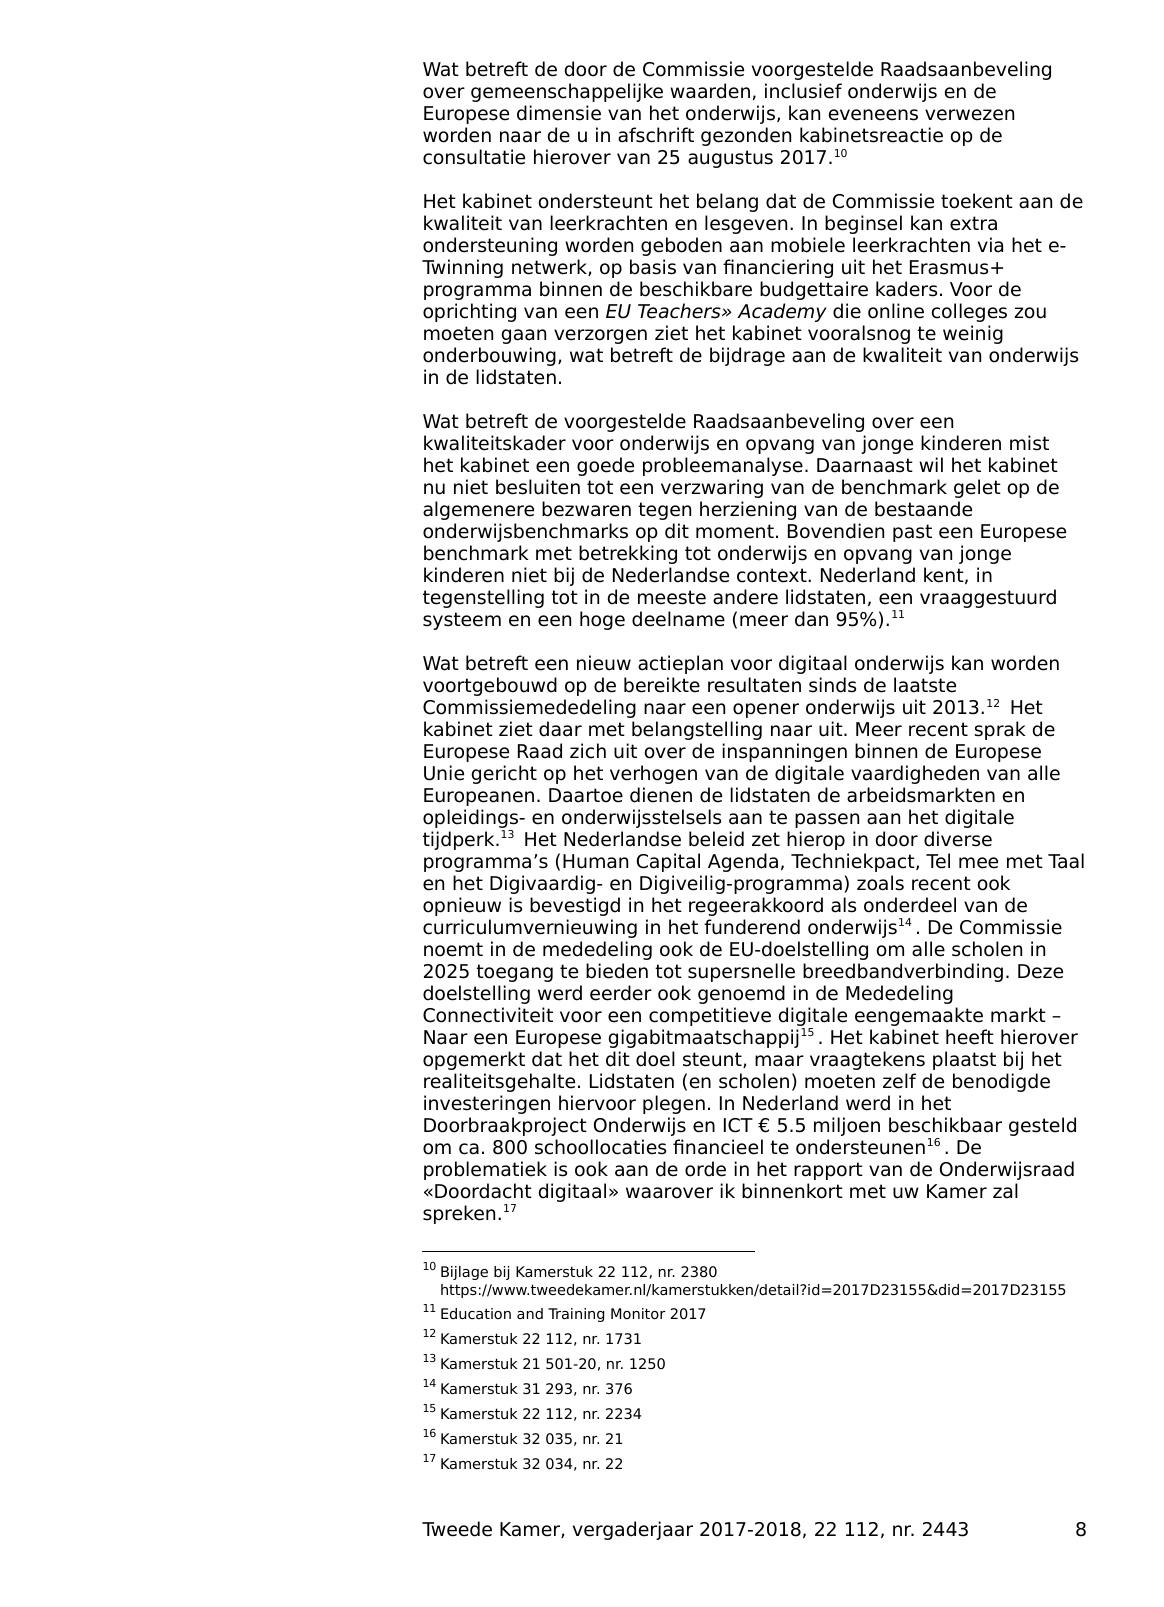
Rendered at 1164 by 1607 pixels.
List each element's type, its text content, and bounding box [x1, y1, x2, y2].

text Kamerstuk 31 293, nr. 376 [422, 1377, 1087, 1399]
text Het kabinet ondersteunt het belang dat de Commissie toekent aan de kwaliteit van leerkrachten en lesgeven. In beginsel kan extra ondersteuning worden geboden aan mobiele leerkrachten via het e-Twinning netwerk, op basis van financiering uit het Erasmus+ programma binnen de beschikbare budgettaire kaders. Voor de oprichting van een EU Teachers» Academy die online colleges zou moeten gaan verzorgen ziet het kabinet vooralsnog te weinig onderbouwing, wat betreft de bijdrage aan de kwaliteit van onderwijs in de lidstaten. [422, 191, 1087, 389]
text Wat betreft de door de Commissie voorgestelde Raadsaanbeveling over gemeenschappelijke waarden, inclusief onderwijs en de Europese dimensie van het onderwijs, kan eveneens verwezen worden naar de u in afschrift gezonden kabinetsreactie op de consultatie hierover van 25 augustus 2017. [422, 59, 1087, 169]
text Kamerstuk 22 112, nr. 1731 [422, 1327, 1087, 1349]
text Kamerstuk 21 501-20, nr. 1250 [422, 1352, 1087, 1374]
text Kamerstuk 32 034, nr. 22 [422, 1452, 1087, 1474]
text Kamerstuk 32 035, nr. 21 [422, 1427, 1087, 1449]
text Education and Training Monitor 2017 [422, 1302, 1087, 1324]
text Wat betreft een nieuw actieplan voor digitaal onderwijs kan worden voortgebouwd op de bereikte resultaten sinds de laatste Commissiemededeling naar een opener onderwijs uit 2013. Het kabinet ziet daar met belangstelling naar uit. Meer recent sprak de Europese Raad zich uit over de inspanningen binnen de Europese Unie gericht op het verhogen van de digitale vaardigheden van alle Europeanen. Daartoe dienen de lidstaten de arbeidsmarkten en opleidings- en onderwijsstelsels aan te passen aan het digitale tijdperk. Het Nederlandse beleid zet hierop in door diverse programma’s (Human Capital Agenda, Techniekpact, Tel mee met Taal en het Digivaardig- en Digiveilig-programma) zoals recent ook opnieuw is bevestigd in het regeerakkoord als onderdeel van de curriculumvernieuwing in het funderend onderwijs. De Commissie noemt in de mededeling ook de EU-doelstelling om alle scholen in 2025 toegang te bieden tot supersnelle breedbandverbinding. Deze doelstelling werd eerder ook genoemd in de Mededeling Connectiviteit voor een competitieve digitale eengemaakte markt – Naar een Europese gigabitmaatschappij. Het kabinet heeft hierover opgemerkt dat het dit doel steunt, maar vraagtekens plaatst bij het realiteitsgehalte. Lidstaten (en scholen) moeten zelf de benodigde investeringen hiervoor plegen. In Nederland werd in het Doorbraakproject Onderwijs en ICT € 5.5 miljoen beschikbaar gesteld om ca. 800 schoollocaties financieel te ondersteunen. De problematiek is ook aan de orde in het rapport van de Onderwijsraad «Doordacht digitaal» waarover ik binnenkort met uw Kamer zal spreken. [422, 653, 1087, 1224]
text Kamerstuk 22 112, nr. 2234 [422, 1402, 1087, 1424]
text Bijlage bij Kamerstuk 22 112, nr. 2380 https://www.tweedekamer.nl/kamerstukken/detail?id=2017D23155&did=2017D23155 [422, 1260, 1087, 1299]
text Wat betreft de voorgestelde Raadsaanbeveling over een kwaliteitskader voor onderwijs en opvang van jonge kinderen mist het kabinet een goede probleemanalyse. Daarnaast wil het kabinet nu niet besluiten tot een verzwaring van de benchmark gelet op de algemenere bezwaren tegen herziening van de bestaande onderwijsbenchmarks op dit moment. Bovendien past een Europese benchmark met betrekking tot onderwijs en opvang van jonge kinderen niet bij de Nederlandse context. Nederland kent, in tegenstelling tot in de meeste andere lidstaten, een vraaggestuurd systeem en een hoge deelname (meer dan 95%). [422, 411, 1087, 631]
